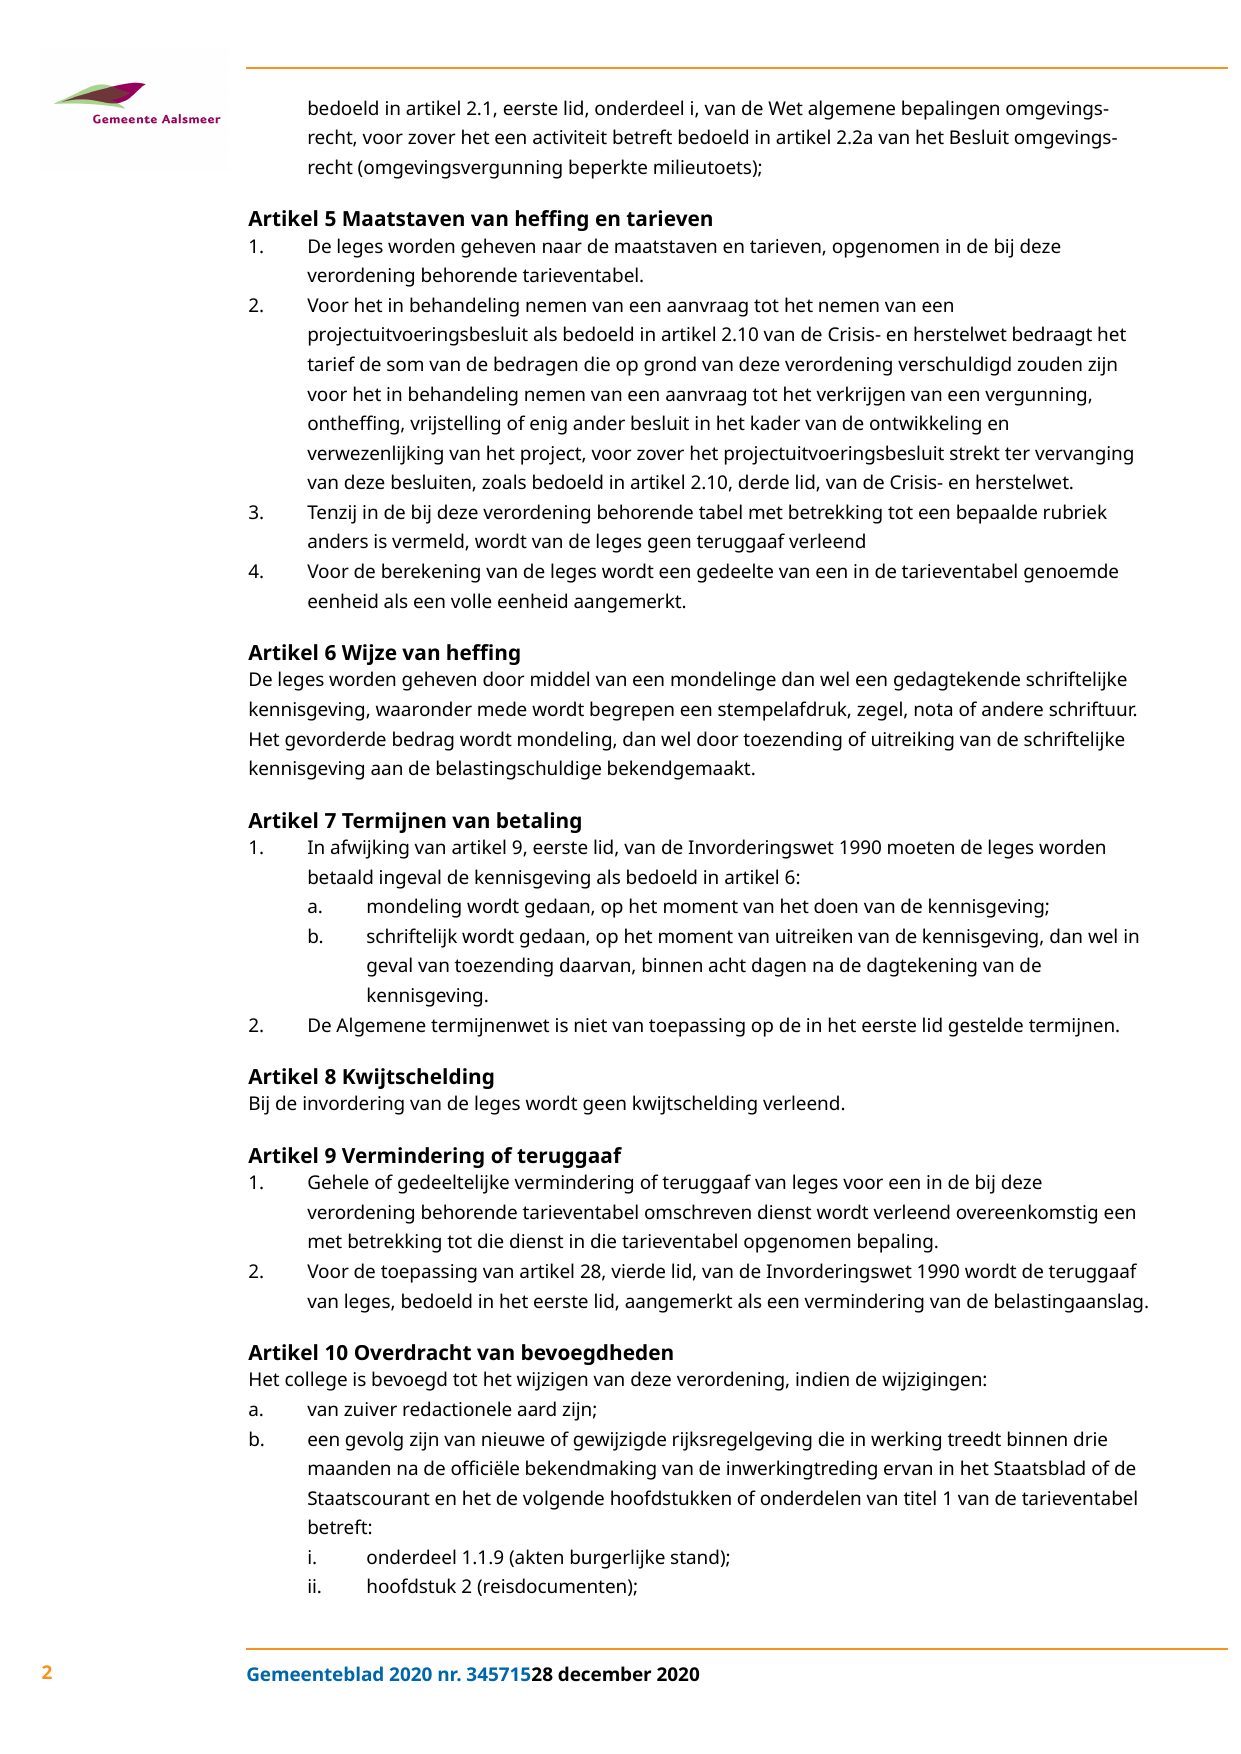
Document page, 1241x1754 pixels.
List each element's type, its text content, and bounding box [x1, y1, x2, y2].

list Voor de berekening van de leges wordt een gedeelte van een in de tarieventabel genoemde eenheid als een volle eenheid aangemerkt. [248, 558, 1152, 613]
list Voor de toepassing van artikel 28, vierde lid, van de Invorderingswet 1990 wordt de teruggaaf van leges, bedoeld in het eerste lid, aangemerkt als een vermindering van de belastingaanslag. [248, 1258, 1152, 1313]
picture [41, 47, 231, 172]
text Het college is bevoegd tot het wijzigen van deze verordening, indien de wijzigingen: [248, 1367, 1152, 1392]
text Artikel 8 Kwijtschelding [248, 1062, 1152, 1091]
list bedoeld in artikel 2.1, eerste lid, onderdeel i, van de Wet algemene bepalingen omgevings-recht, voor zover het een activiteit betreft bedoeld in artikel 2.2a van het Besluit omgevings-recht (omgevingsvergunning beperkte milieutoets); [248, 95, 1152, 180]
text Artikel 6 Wijze van heffing [248, 638, 1152, 667]
text Artikel 7 Termijnen van betaling [248, 806, 1152, 834]
list Voor het in behandeling nemen van een aanvraag tot het nemen van een projectuitvoeringsbesluit als bedoeld in artikel 2.10 van de Crisis- en herstelwet bedraagt het tarief de som van de bedragen die op grond van deze verordening verschuldigd zouden zijn voor het in behandeling nemen van een aanvraag tot het verkrijgen van een vergunning, ontheffing, vrijstelling of enig ander besluit in het kader van de ontwikkeling en verwezenlijking van het project, voor zover het projectuitvoeringsbesluit strekt ter vervanging van deze besluiten, zoals bedoeld in artikel 2.10, derde lid, van de Crisis- en herstelwet. [248, 292, 1152, 495]
list De Algemene termijnenwet is niet van toepassing op de in het eerste lid gestelde termijnen. [248, 1012, 1152, 1037]
list De leges worden geheven naar de maatstaven en tarieven, opgenomen in de bij deze verordening behorende tarieventabel. [248, 233, 1152, 288]
text De leges worden geheven door middel van een mondelinge dan wel een gedagtekende schriftelijke kennisgeving, waaronder mede wordt begrepen een stempelafdruk, zegel, nota of andere schriftuur. Het gevorderde bedrag wordt mondeling, dan wel door toezending of uitreiking van de schriftelijke kennisgeving aan de belastingschuldige bekendgemaakt. [248, 667, 1152, 781]
text Artikel 9 Vermindering of teruggaaf [248, 1141, 1152, 1169]
list een gevolg zijn van nieuwe of gewijzigde rijksregelgeving die in werking treedt binnen drie maanden na de officiële bekendmaking van de inwerkingtreding ervan in het Staatsblad of de Staatscourant en het de volgende hoofdstukken of onderdelen van titel 1 van de tarieventabel betreft: [248, 1426, 1152, 1540]
list mondeling wordt gedaan, op het moment van het doen van de kennisgeving; [307, 893, 1152, 919]
text Artikel 10 Overdracht van bevoegdheden [248, 1338, 1152, 1367]
list In afwijking van artikel 9, eerste lid, van de Invorderingswet 1990 moeten de leges worden betaald ingeval de kennisgeving als bedoeld in artikel 6: [248, 834, 1152, 889]
text Bij de invordering van de leges wordt geen kwijtschelding verleend. [248, 1091, 1152, 1116]
list hoofdstuk 2 (reisdocumenten); [307, 1574, 1152, 1599]
list Tenzij in de bij deze verordening behorende tabel met betrekking tot een bepaalde rubriek anders is vermeld, wordt van de leges geen teruggaaf verleend [248, 499, 1152, 554]
list schriftelijk wordt gedaan, op het moment van uitreiken van de kennisgeving, dan wel in geval van toezending daarvan, binnen acht dagen na de dagtekening van de kennisgeving. [307, 923, 1152, 1008]
text Artikel 5 Maatstaven van heffing en tarieven [248, 204, 1152, 233]
list van zuiver redactionele aard zijn; [248, 1396, 1152, 1422]
list Gehele of gedeeltelijke vermindering of teruggaaf van leges voor een in de bij deze verordening behorende tarieventabel omschreven dienst wordt verleend overeenkomstig een met betrekking tot die dienst in die tarieventabel opgenomen bepaling. [248, 1169, 1152, 1254]
list onderdeel 1.1.9 (akten burgerlijke stand); [307, 1544, 1152, 1570]
